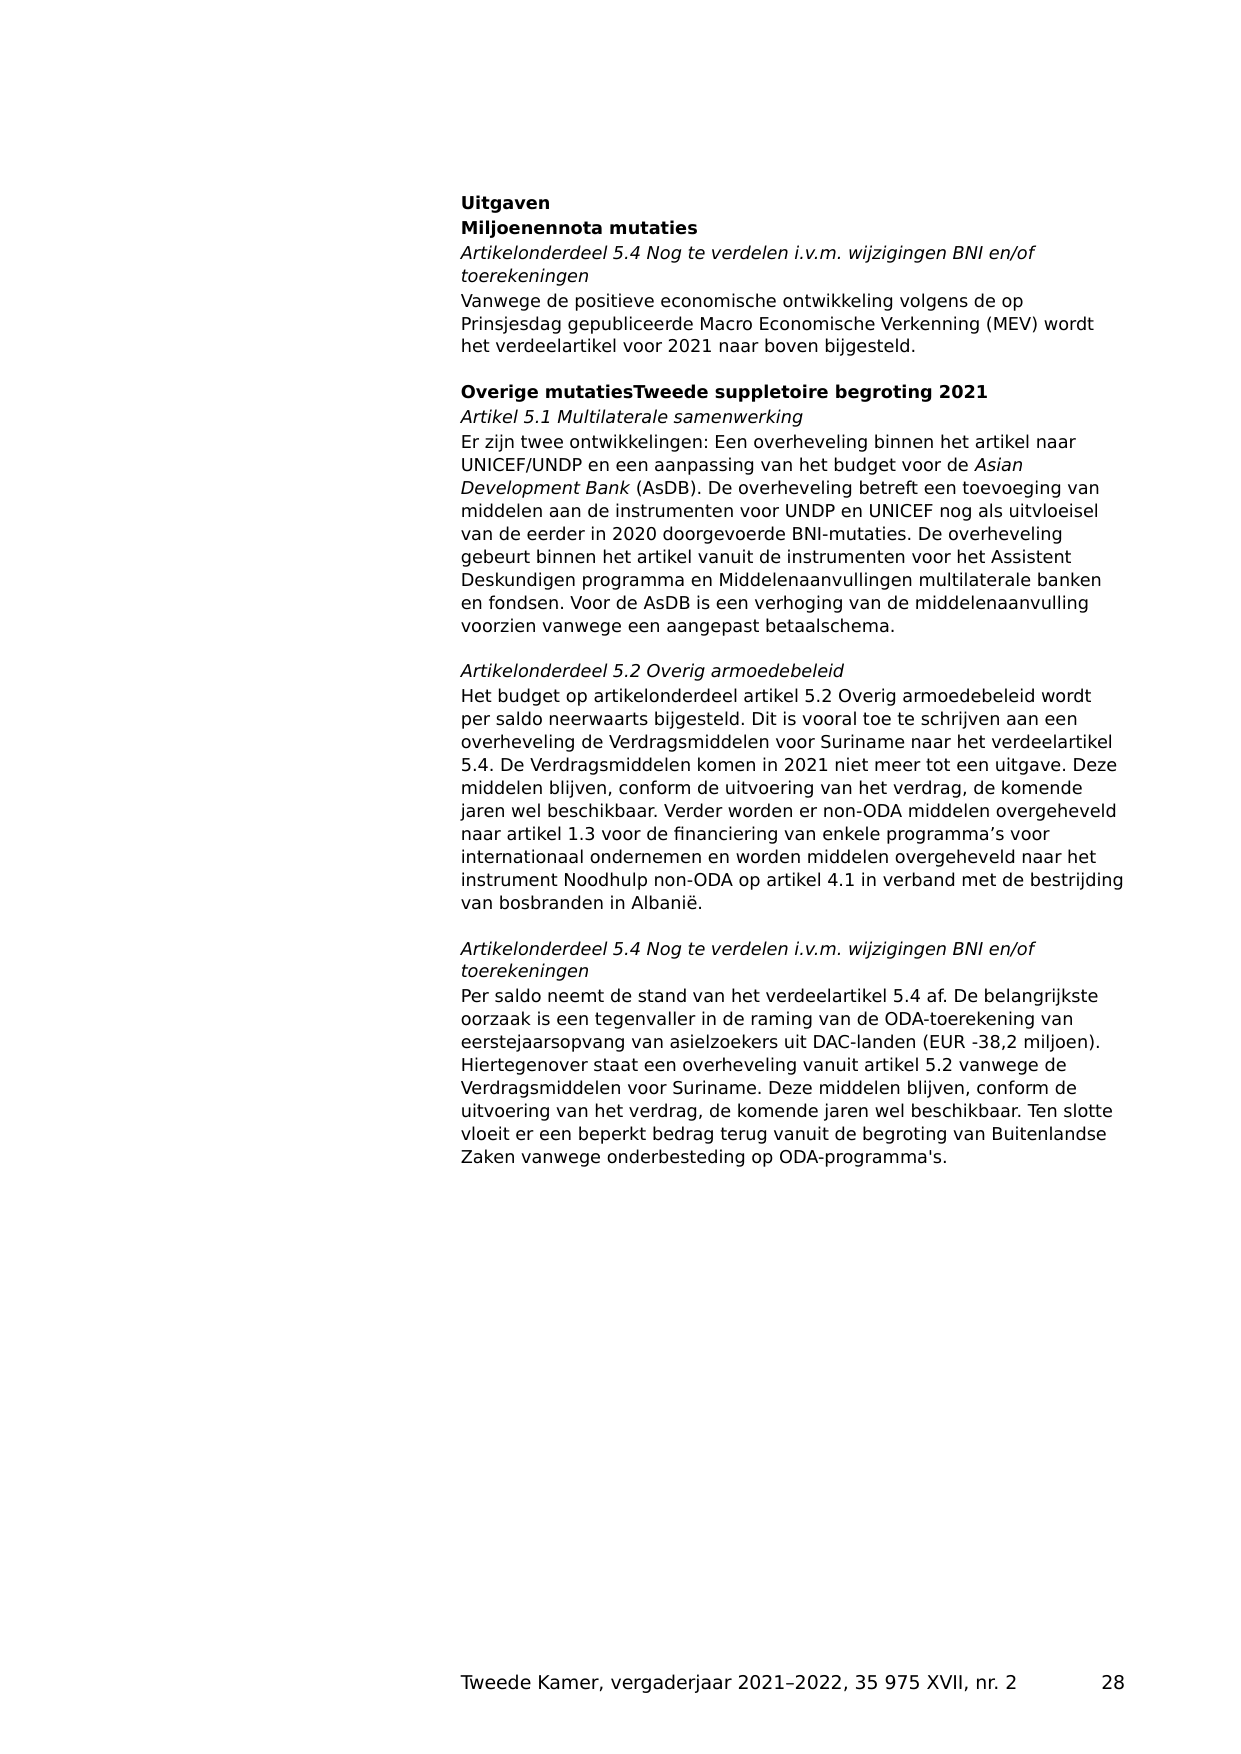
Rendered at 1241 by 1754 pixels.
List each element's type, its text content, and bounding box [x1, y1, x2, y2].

text Er zijn twee ontwikkelingen: Een overheveling binnen het artikel naar UNICEF/UNDP en een aanpassing van het budget voor de Asian Development Bank (AsDB). De overheveling betreft een toevoeging van middelen aan de instrumenten voor UNDP en UNICEF nog als uitvloeisel van de eerder in 2020 doorgevoerde BNI-mutaties. De overheveling gebeurt binnen het artikel vanuit de instrumenten voor het Assistent Deskundigen programma en Middelenaanvullingen multilaterale banken en fondsen. Voor de AsDB is een verhoging van de middelenaanvulling voorzien vanwege een aangepast betaalschema. [461, 430, 1125, 637]
text Artikelonderdeel 5.4 Nog te verdelen i.v.m. wijzigingen BNI en/of toerekeningen [461, 937, 1125, 982]
text Per saldo neemt de stand van het verdeelartikel 5.4 af. De belangrijkste oorzaak is een tegenvaller in de raming van de ODA-toerekening van eerstejaarsopvang van asielzoekers uit DAC-landen (EUR -38,2 miljoen). Hiertegenover staat een overheveling vanuit artikel 5.2 vanwege de Verdragsmiddelen voor Suriname. Deze middelen blijven, conform de uitvoering van het verdrag, de komende jaren wel beschikbaar. Ten slotte vloeit er een beperkt bedrag terug vanuit de begroting van Buitenlandse Zaken vanwege onderbesteding op ODA-programma's. [461, 984, 1125, 1168]
text Artikelonderdeel 5.4 Nog te verdelen i.v.m. wijzigingen BNI en/of toerekeningen [461, 241, 1125, 287]
text Vanwege de positieve economische ontwikkeling volgens de op Prinsjesdag gepubliceerde Macro Economische Verkenning (MEV) wordt het verdeelartikel voor 2021 naar boven bijgesteld. [461, 289, 1125, 357]
text Artikelonderdeel 5.2 Overig armoedebeleid [461, 659, 1125, 682]
text Miljoenennota mutaties [461, 216, 1125, 239]
text Uitgaven [461, 191, 1125, 214]
text Het budget op artikelonderdeel artikel 5.2 Overig armoedebeleid wordt per saldo neerwaarts bijgesteld. Dit is vooral toe te schrijven aan een overheveling de Verdragsmiddelen voor Suriname naar het verdeelartikel 5.4. De Verdragsmiddelen komen in 2021 niet meer tot een uitgave. Deze middelen blijven, conform de uitvoering van het verdrag, de komende jaren wel beschikbaar. Verder worden er non-ODA middelen overgeheveld naar artikel 1.3 voor de financiering van enkele programma’s voor internationaal ondernemen en worden middelen overgeheveld naar het instrument Noodhulp non-ODA op artikel 4.1 in verband met de bestrijding van bosbranden in Albanië. [461, 684, 1125, 914]
text Artikel 5.1 Multilaterale samenwerking [461, 405, 1125, 428]
text Overige mutatiesTweede suppletoire begroting 2021 [461, 380, 1125, 403]
